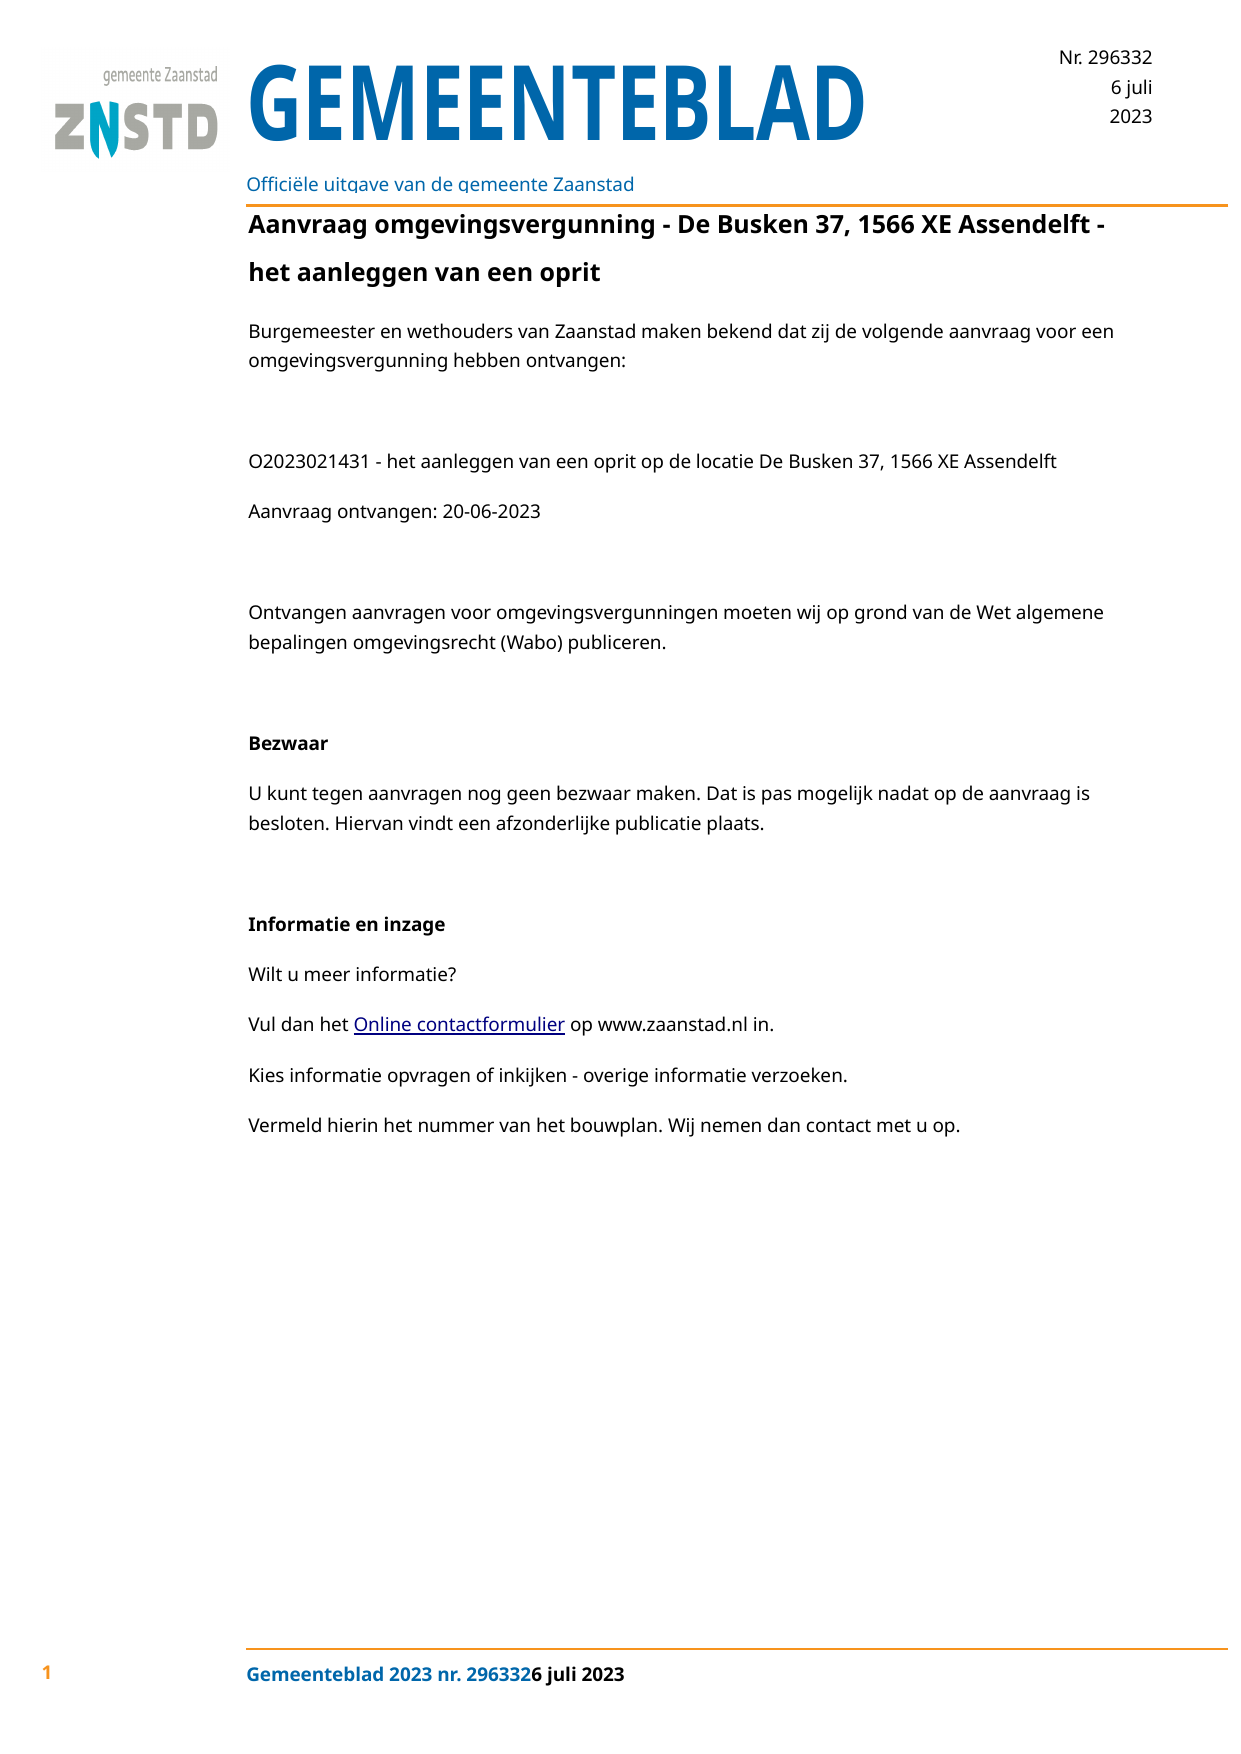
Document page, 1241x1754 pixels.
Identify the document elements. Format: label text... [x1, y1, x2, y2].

text Vermeld hierin het nummer van het bouwplan. Wij nemen dan contact met u op. [248, 1112, 1152, 1138]
text Bezwaar [248, 730, 1152, 756]
text O2023021431 - het aanleggen van een oprit op de locatie De Busken 37, 1566 XE Assendelft [248, 448, 1152, 474]
text Informatie en inzage [248, 911, 1152, 937]
picture [41, 47, 231, 172]
text U kunt tegen aanvragen nog geen bezwaar maken. Dat is pas mogelijk nadat op de aanvraag is besloten. Hiervan vindt een afzonderlijke publicatie plaats. [248, 780, 1152, 836]
text Ontvangen aanvragen voor omgevingsvergunningen moeten wij op grond van de Wet algemene bepalingen omgevingsrecht (Wabo) publiceren. [248, 599, 1152, 655]
text Burgemeester en wethouders van Zaanstad maken bekend dat zij de volgende aanvraag voor een omgevingsvergunning hebben ontvangen: [248, 318, 1152, 373]
text Aanvraag omgevingsvergunning - De Busken 37, 1566 XE Assendelft - het aanleggen van een oprit [248, 207, 1152, 288]
text Vul dan het Online contactformulier op www.zaanstad.nl in. [248, 1012, 1152, 1037]
text Aanvraag ontvangen: 20-06-2023 [248, 499, 1152, 524]
text Wilt u meer informatie? [248, 961, 1152, 987]
text Kies informatie opvragen of inkijken - overige informatie verzoeken. [248, 1062, 1152, 1088]
